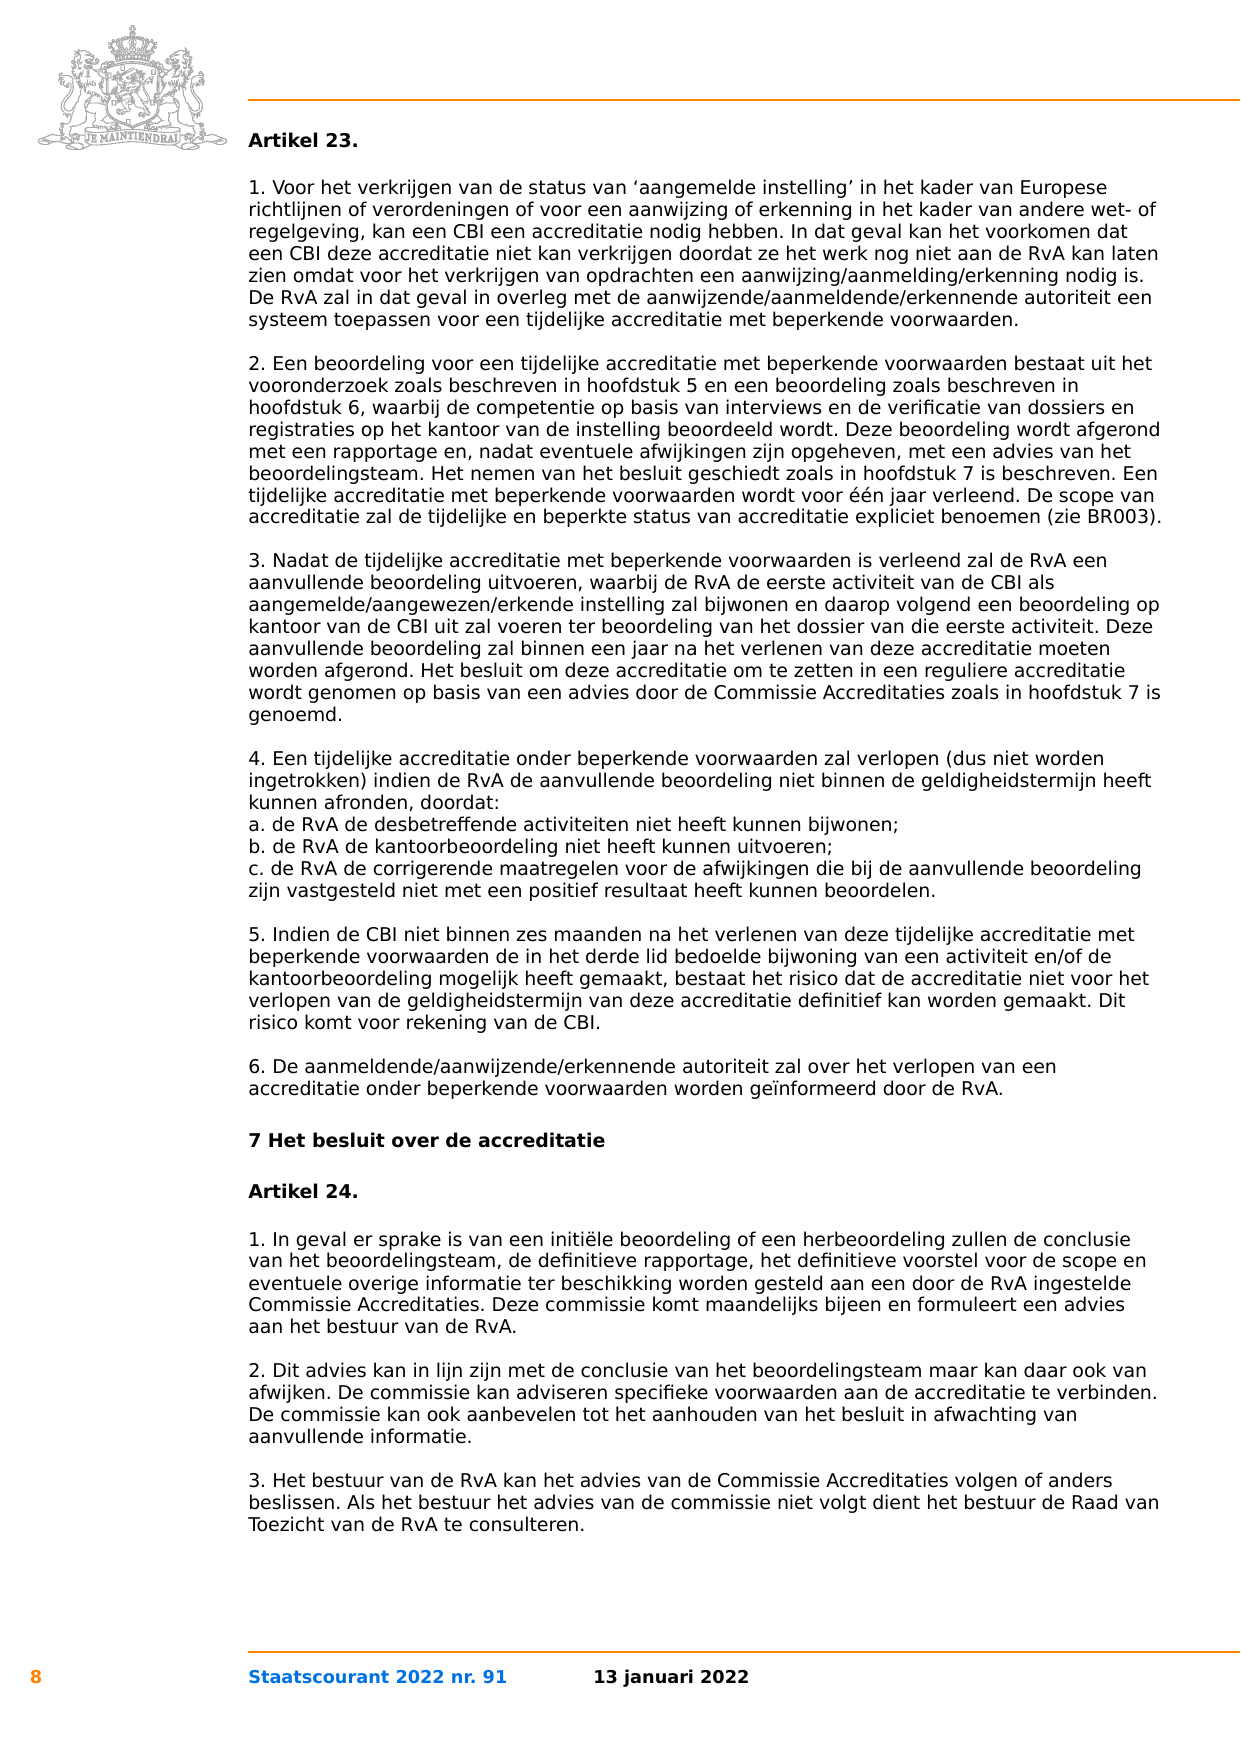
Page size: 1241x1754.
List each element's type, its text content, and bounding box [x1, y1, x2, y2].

text b. de RvA de kantoorbeoordeling niet heeft kunnen uitvoeren; [248, 836, 1163, 858]
text 4. Een tijdelijke accreditatie onder beperkende voorwaarden zal verlopen (dus niet worden ingetrokken) indien de RvA de aanvullende beoordeling niet binnen de geldigheidstermijn heeft kunnen afronden, doordat: [248, 748, 1163, 814]
text 2. Een beoordeling voor een tijdelijke accreditatie met beperkende voorwaarden bestaat uit het vooronderzoek zoals beschreven in hoofdstuk 5 en een beoordeling zoals beschreven in hoofdstuk 6, waarbij de competentie op basis van interviews en de verificatie van dossiers en registraties op het kantoor van de instelling beoordeeld wordt. Deze beoordeling wordt afgerond met een rapportage en, nadat eventuele afwijkingen zijn opgeheven, met een advies van het beoordelingsteam. Het nemen van het besluit geschiedt zoals in hoofdstuk 7 is beschreven. Een tijdelijke accreditatie met beperkende voorwaarden wordt voor één jaar verleend. De scope van accreditatie zal de tijdelijke en beperkte status van accreditatie expliciet benoemen (zie BR003). [248, 353, 1163, 528]
text 2. Dit advies kan in lijn zijn met de conclusie van het beoordelingsteam maar kan daar ook van afwijken. De commissie kan adviseren specifieke voorwaarden aan de accreditatie te verbinden. De commissie kan ook aanbevelen tot het aanhouden van het besluit in afwachting van aanvullende informatie. [248, 1360, 1163, 1448]
text 1. In geval er sprake is van een initiële beoordeling of een herbeoordeling zullen de conclusie van het beoordelingsteam, de definitieve rapportage, het definitieve voorstel voor de scope en eventuele overige informatie ter beschikking worden gesteld aan een door de RvA ingestelde Commissie Accreditaties. Deze commissie komt maandelijks bijeen en formuleert een advies aan het bestuur van de RvA. [248, 1228, 1163, 1338]
text 6. De aanmeldende/aanwijzende/erkennende autoriteit zal over het verlopen van een accreditatie onder beperkende voorwaarden worden geïnformeerd door de RvA. [248, 1056, 1163, 1099]
subtitle 7 Het besluit over de accreditatie [248, 1129, 1163, 1151]
text 3. Het bestuur van de RvA kan het advies van de Commissie Accreditaties volgen of anders beslissen. Als het bestuur het advies van de commissie niet volgt dient het bestuur de Raad van Toezicht van de RvA te consulteren. [248, 1470, 1163, 1536]
text 3. Nadat de tijdelijke accreditatie met beperkende voorwaarden is verleend zal de RvA een aanvullende beoordeling uitvoeren, waarbij de RvA de eerste activiteit van de CBI als aangemelde/aangewezen/erkende instelling zal bijwonen en daarop volgend een beoordeling op kantoor van de CBI uit zal voeren ter beoordeling van het dossier van die eerste activiteit. Deze aanvullende beoordeling zal binnen een jaar na het verlenen van deze accreditatie moeten worden afgerond. Het besluit om deze accreditatie om te zetten in een reguliere accreditatie wordt genomen op basis van een advies door de Commissie Accreditaties zoals in hoofdstuk 7 is genoemd. [248, 550, 1163, 726]
subtitle Artikel 24. [248, 1181, 1163, 1203]
text c. de RvA de corrigerende maatregelen voor de afwijkingen die bij de aanvullende beoordeling zijn vastgesteld niet met een positief resultaat heeft kunnen beoordelen. [248, 858, 1163, 902]
picture [38, 25, 227, 150]
text a. de RvA de desbetreffende activiteiten niet heeft kunnen bijwonen; [248, 814, 1163, 836]
text 5. Indien de CBI niet binnen zes maanden na het verlenen van deze tijdelijke accreditatie met beperkende voorwaarden de in het derde lid bedoelde bijwoning van een activiteit en/of de kantoorbeoordeling mogelijk heeft gemaakt, bestaat het risico dat de accreditatie niet voor het verlopen van de geldigheidstermijn van deze accreditatie definitief kan worden gemaakt. Dit risico komt voor rekening van de CBI. [248, 924, 1163, 1034]
text 1. Voor het verkrijgen van de status van ‘aangemelde instelling’ in het kader van Europese richtlijnen of verordeningen of voor een aanwijzing of erkenning in het kader van andere wet- of regelgeving, kan een CBI een accreditatie nodig hebben. In dat geval kan het voorkomen dat een CBI deze accreditatie niet kan verkrijgen doordat ze het werk nog niet aan de RvA kan laten zien omdat voor het verkrijgen van opdrachten een aanwijzing/aanmelding/erkenning nodig is. De RvA zal in dat geval in overleg met de aanwijzende/aanmeldende/erkennende autoriteit een systeem toepassen voor een tijdelijke accreditatie met beperkende voorwaarden. [248, 177, 1163, 331]
subtitle Artikel 23. [248, 130, 1163, 152]
